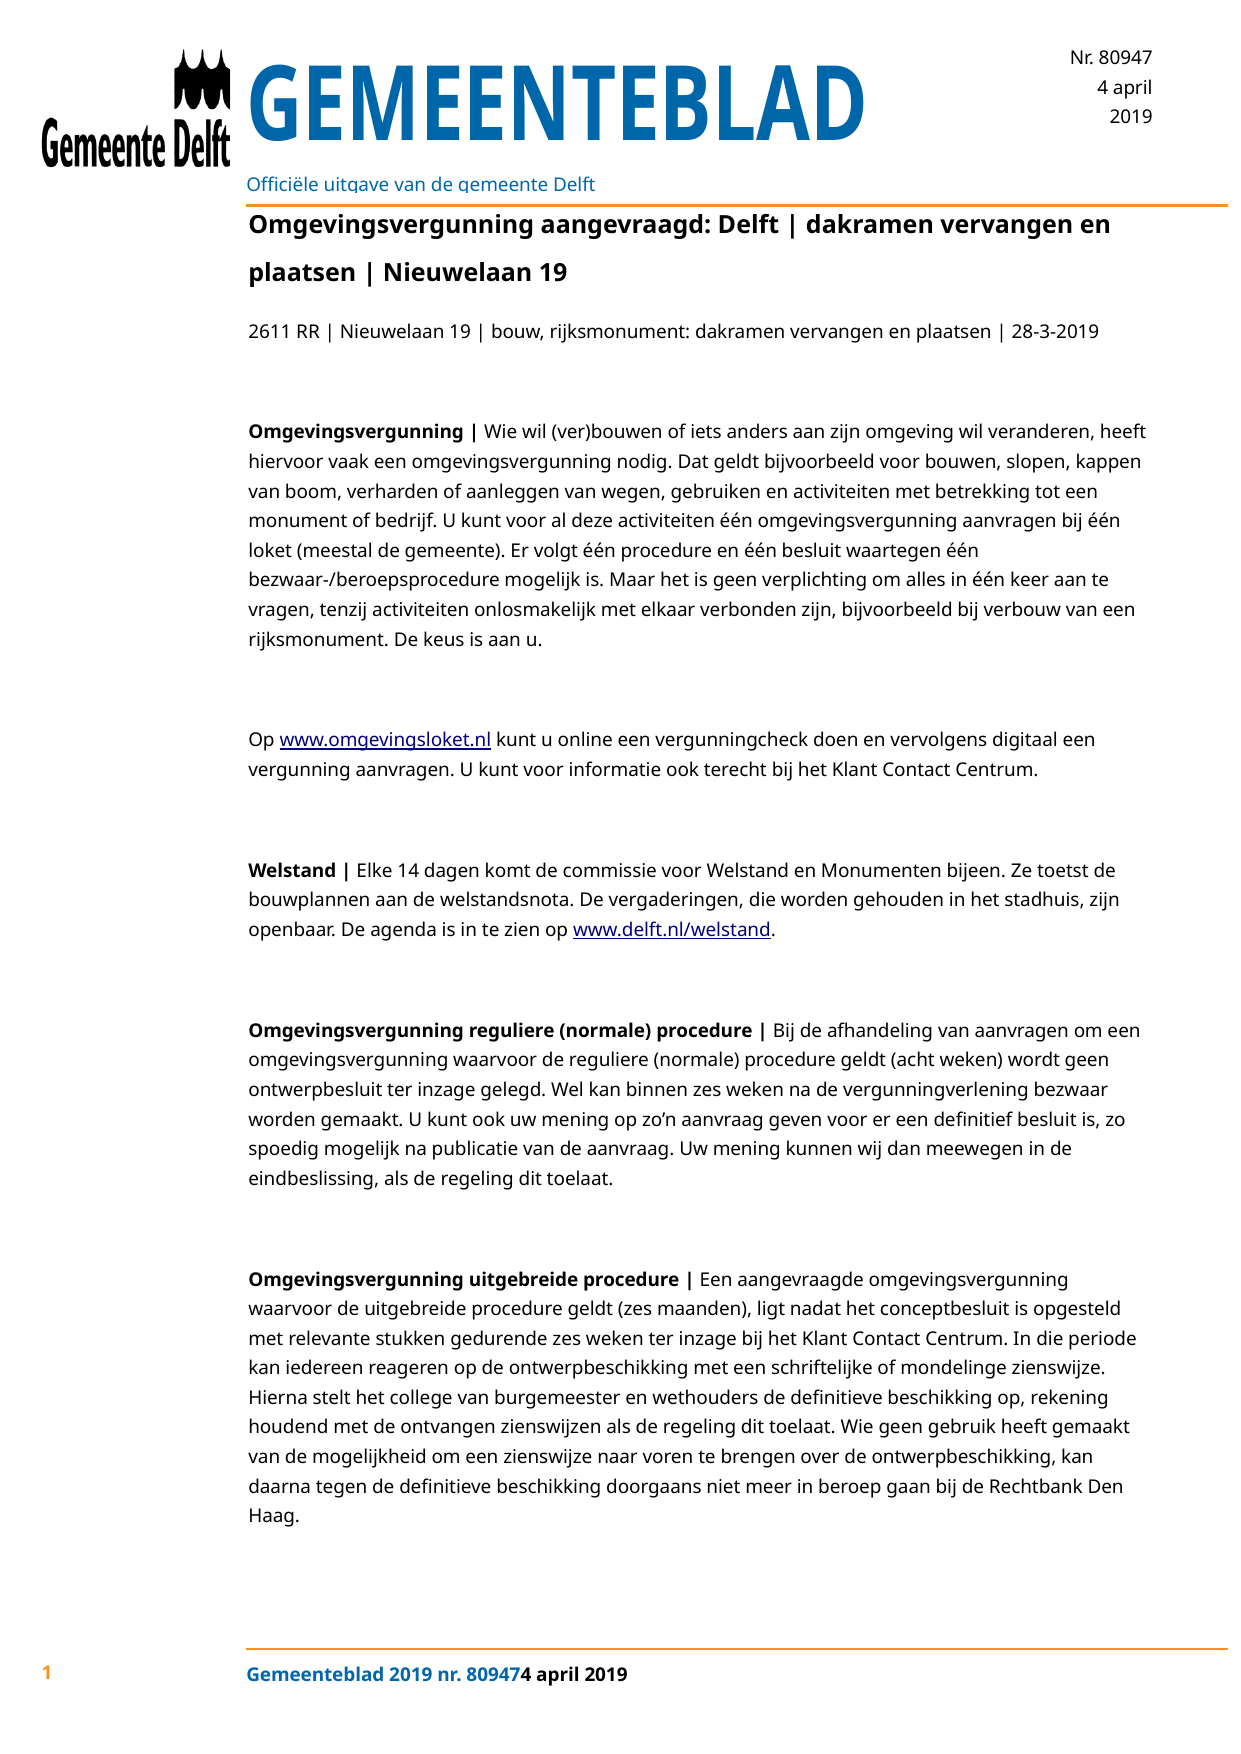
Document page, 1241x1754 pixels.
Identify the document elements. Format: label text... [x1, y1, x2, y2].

text Omgevingsvergunning | Wie wil (ver)bouwen of iets anders aan zijn omgeving wil veranderen, heeft hiervoor vaak een omgevingsvergunning nodig. Dat geldt bijvoorbeeld voor bouwen, slopen, kappen van boom, verharden of aanleggen van wegen, gebruiken en activiteiten met betrekking tot een monument of bedrijf. U kunt voor al deze activiteiten één omgevingsvergunning aanvragen bij één loket (meestal de gemeente). Er volgt één procedure en één besluit waartegen één bezwaar-/beroepsprocedure mogelijk is. Maar het is geen verplichting om alles in één keer aan te vragen, tenzij activiteiten onlosmakelijk met elkaar verbonden zijn, bijvoorbeeld bij verbouw van een rijksmonument. De keus is aan u. [248, 419, 1152, 652]
text Omgevingsvergunning uitgebreide procedure | Een aangevraagde omgevingsvergunning waarvoor de uitgebreide procedure geldt (zes maanden), ligt nadat het conceptbesluit is opgesteld met relevante stukken gedurende zes weken ter inzage bij het Klant Contact Centrum. In die periode kan iedereen reageren op de ontwerpbeschikking met een schriftelijke of mondelinge zienswijze. Hierna stelt het college van burgemeester en wethouders de definitieve beschikking op, rekening houdend met de ontvangen zienswijzen als de regeling dit toelaat. Wie geen gebruik heeft gemaakt van de mogelijkheid om een zienswijze naar voren te brengen over de ontwerpbeschikking, kan daarna tegen de definitieve beschikking doorgaans niet meer in beroep gaan bij de Rechtbank Den Haag. [248, 1266, 1152, 1528]
text Omgevingsvergunning aangevraagd: Delft | dakramen vervangen en plaatsen | Nieuwelaan 19 [248, 207, 1152, 288]
text Omgevingsvergunning reguliere (normale) procedure | Bij de afhandeling van aanvragen om een omgevingsvergunning waarvoor de reguliere (normale) procedure geldt (acht weken) wordt geen ontwerpbesluit ter inzage gelegd. Wel kan binnen zes weken na de vergunningverlening bezwaar worden gemaakt. U kunt ook uw mening op zo’n aanvraag geven voor er een definitief besluit is, zo spoedig mogelijk na publicatie van de aanvraag. Uw mening kunnen wij dan meewegen in de eindbeslissing, als de regeling dit toelaat. [248, 1017, 1152, 1191]
text Welstand | Elke 14 dagen komt de commissie voor Welstand en Monumenten bijeen. Ze toetst de bouwplannen aan de welstandsnota. De vergaderingen, die worden gehouden in het stadhuis, zijn openbaar. De agenda is in te zien op www.delft.nl/welstand. [248, 857, 1152, 942]
text Op www.omgevingsloket.nl kunt u online een vergunningcheck doen en vervolgens digitaal een vergunning aanvragen. U kunt voor informatie ook terecht bij het Klant Contact Centrum. [248, 727, 1152, 782]
text 2611 RR | Nieuwelaan 19 | bouw, rijksmonument: dakramen vervangen en plaatsen | 28-3-2019 [248, 318, 1152, 344]
picture [41, 47, 231, 172]
